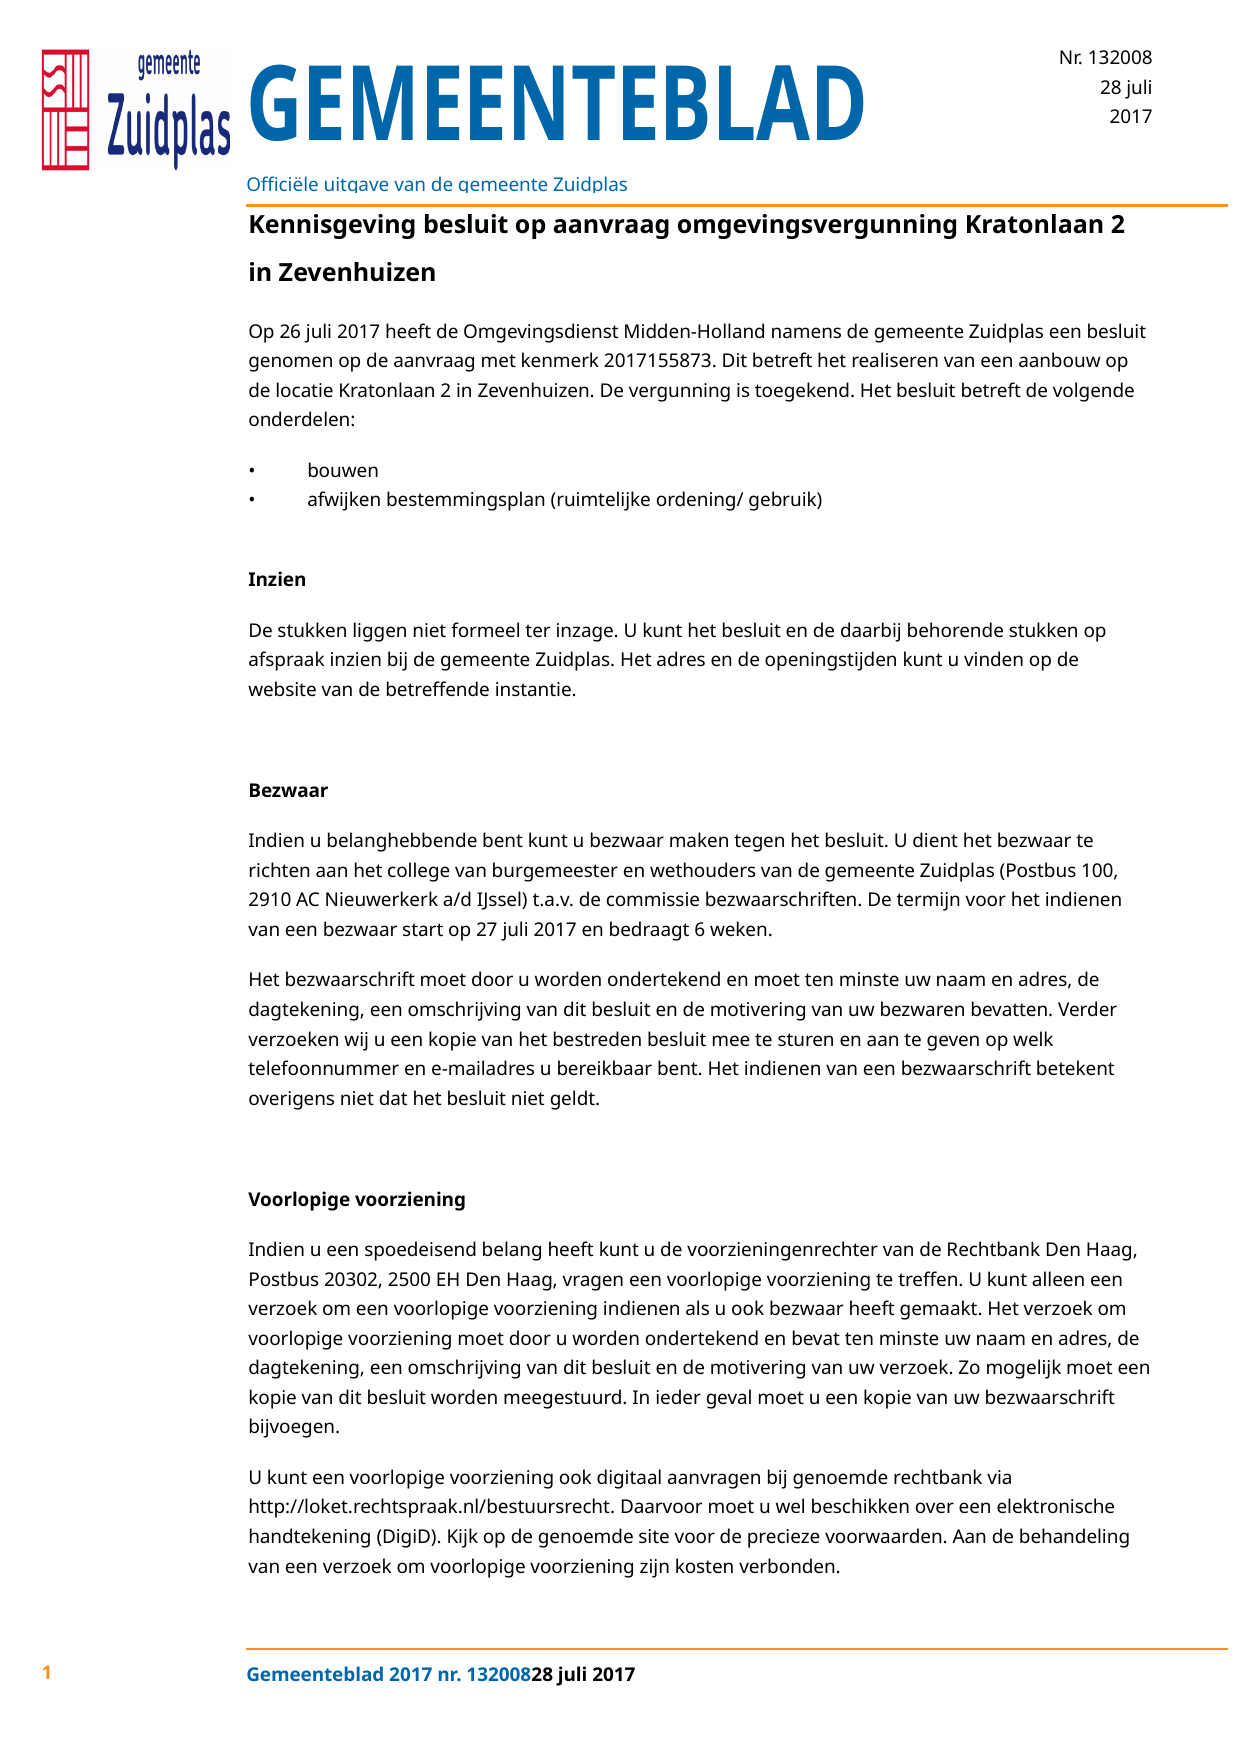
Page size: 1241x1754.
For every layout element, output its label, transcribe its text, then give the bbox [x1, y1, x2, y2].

text Op 26 juli 2017 heeft de Omgevingsdienst Midden-Holland namens de gemeente Zuidplas een besluit genomen op de aanvraag met kenmerk 2017155873. Dit betreft het realiseren van een aanbouw op de locatie Kratonlaan 2 in Zevenhuizen. De vergunning is toegekend. Het besluit betreft de volgende onderdelen: [248, 318, 1152, 432]
list afwijken bestemmingsplan (ruimtelijke ordening/ gebruik) [248, 487, 1152, 512]
text Het bezwaarschrift moet door u worden ondertekend en moet ten minste uw naam en adres, de dagtekening, een omschrijving van dit besluit en de motivering van uw bezwaren bevatten. Verder verzoeken wij u een kopie van het bestreden besluit mee te sturen en aan te geven op welk telefoonnummer en e-mailadres u bereikbaar bent. Het indienen van een bezwaarschrift betekent overigens niet dat het besluit niet geldt. [248, 967, 1152, 1111]
text Voorlopige voorziening [248, 1186, 1152, 1212]
list bouwen [248, 457, 1152, 483]
text Bezwaar [248, 777, 1152, 803]
text Kennisgeving besluit op aanvraag omgevingsvergunning Kratonlaan 2 in Zevenhuizen [248, 207, 1152, 288]
text Indien u een spoedeisend belang heeft kunt u de voorzieningenrechter van de Rechtbank Den Haag, Postbus 20302, 2500 EH Den Haag, vragen een voorlopige voorziening te treffen. U kunt alleen een verzoek om een voorlopige voorziening indienen als u ook bezwaar heeft gemaakt. Het verzoek om voorlopige voorziening moet door u worden ondertekend en bevat ten minste uw naam en adres, de dagtekening, een omschrijving van dit besluit en de motivering van uw verzoek. Zo mogelijk moet een kopie van dit besluit worden meegestuurd. In ieder geval moet u een kopie van uw bezwaarschrift bijvoegen. [248, 1236, 1152, 1439]
text U kunt een voorlopige voorziening ook digitaal aanvragen bij genoemde rechtbank via http://loket.rechtspraak.nl/bestuursrecht. Daarvoor moet u wel beschikken over een elektronische handtekening (DigiD). Kijk op de genoemde site voor de precieze voorwaarden. Aan de behandeling van een verzoek om voorlopige voorziening zijn kosten verbonden. [248, 1464, 1152, 1579]
picture [41, 47, 231, 172]
text De stukken liggen niet formeel ter inzage. U kunt het besluit en de daarbij behorende stukken op afspraak inzien bij de gemeente Zuidplas. Het adres en de openingstijden kunt u vinden op de website van de betreffende instantie. [248, 617, 1152, 702]
text Indien u belanghebbende bent kunt u bezwaar maken tegen het besluit. U dient het bezwaar te richten aan het college van burgemeester en wethouders van de gemeente Zuidplas (Postbus 100, 2910 AC Nieuwerkerk a/d IJssel) t.a.v. de commissie bezwaarschriften. De termijn voor het indienen van een bezwaar start op 27 juli 2017 en bedraagt 6 weken. [248, 827, 1152, 942]
text Inzien [248, 567, 1152, 592]
